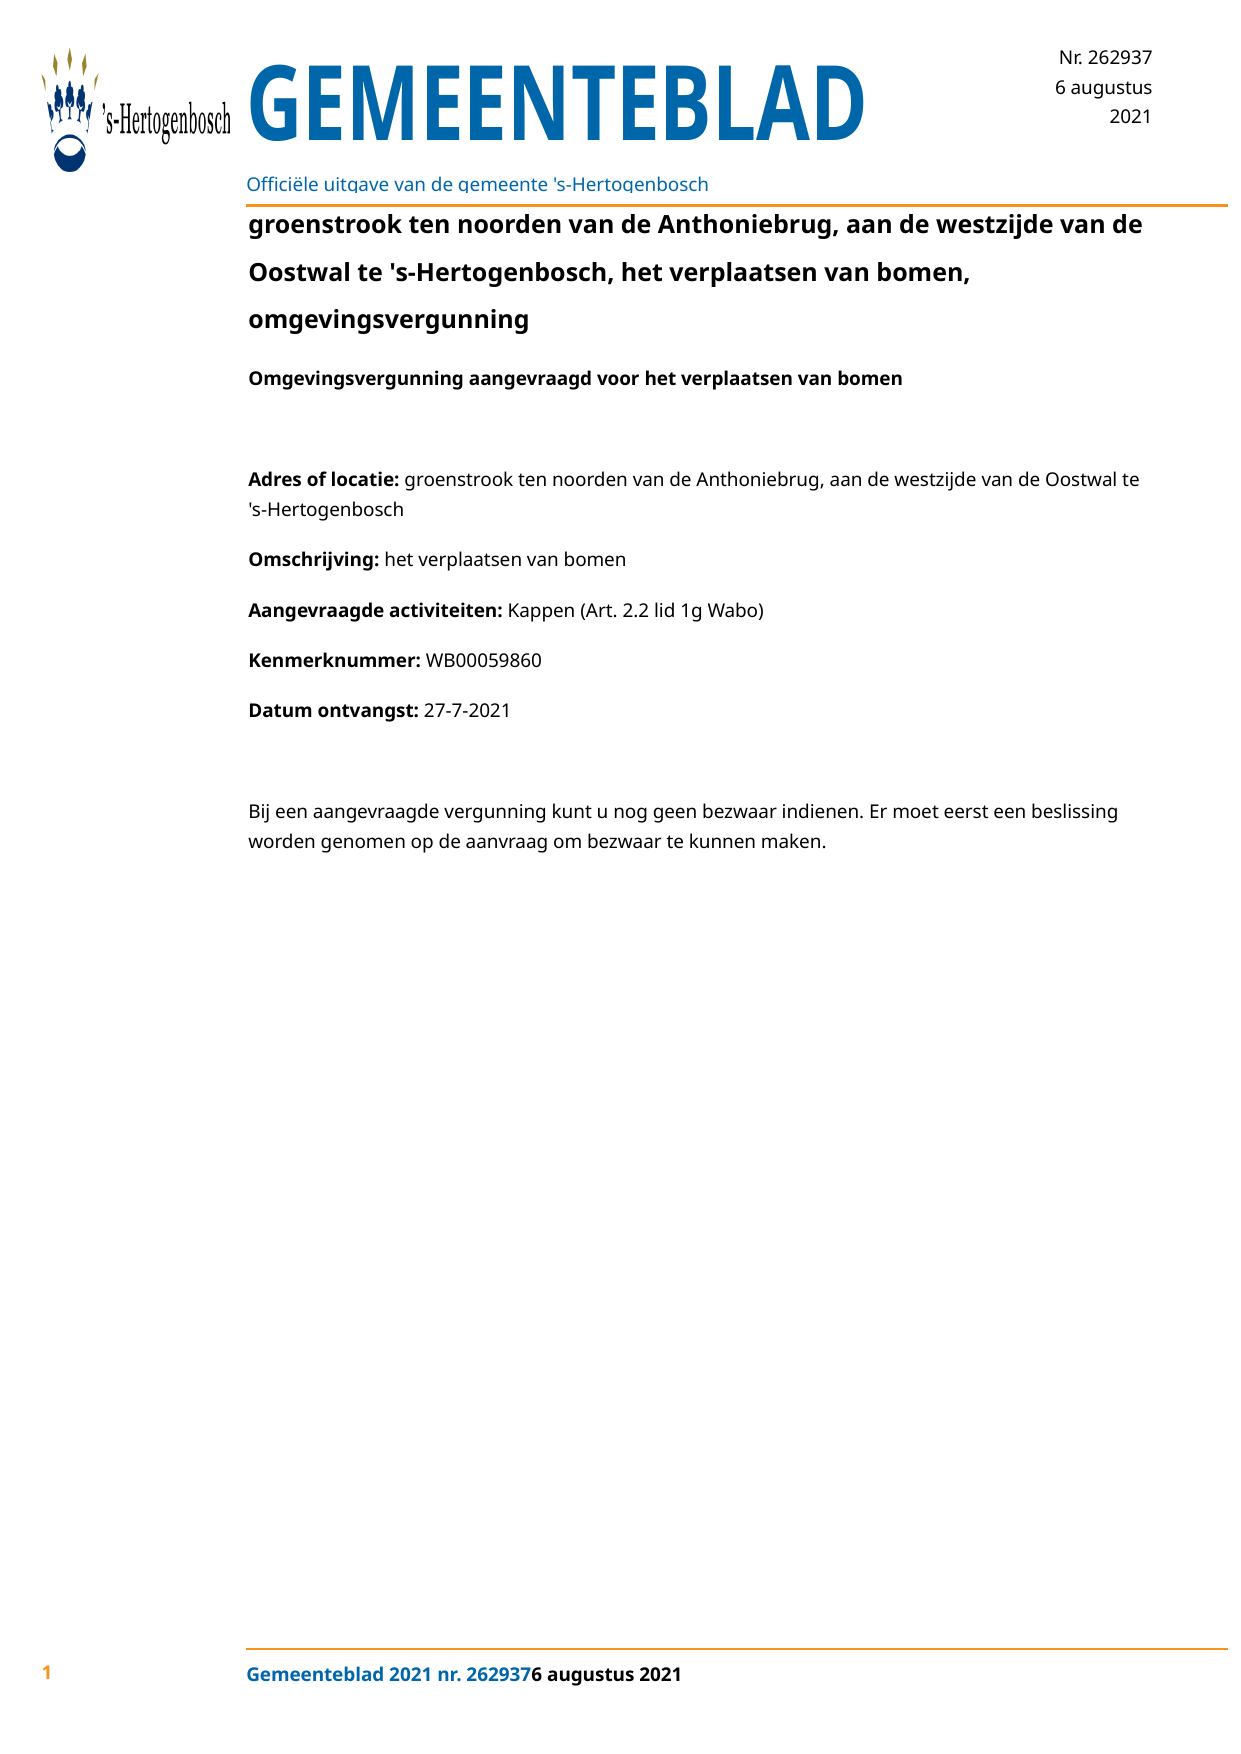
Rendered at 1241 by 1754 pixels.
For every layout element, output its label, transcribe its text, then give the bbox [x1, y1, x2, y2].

text Bij een aangevraagde vergunning kunt u nog geen bezwaar indienen. Er moet eerst een beslissing worden genomen op de aanvraag om bezwaar te kunnen maken. [248, 798, 1152, 854]
text Kenmerknummer: WB00059860 [248, 647, 1152, 673]
picture [41, 47, 231, 172]
text Omgevingsvergunning aangevraagd voor het verplaatsen van bomen [248, 366, 1152, 391]
text Omschrijving: het verplaatsen van bomen [248, 546, 1152, 572]
text Datum ontvangst: 27-7-2021 [248, 698, 1152, 723]
text groenstrook ten noorden van de Anthoniebrug, aan de westzijde van de Oostwal te 's-Hertogenbosch, het verplaatsen van bomen, omgevingsvergunning [248, 207, 1152, 336]
text Aangevraagde activiteiten: Kappen (Art. 2.2 lid 1g Wabo) [248, 597, 1152, 622]
text Adres of locatie: groenstrook ten noorden van de Anthoniebrug, aan de westzijde van de Oostwal te 's-Hertogenbosch [248, 466, 1152, 522]
